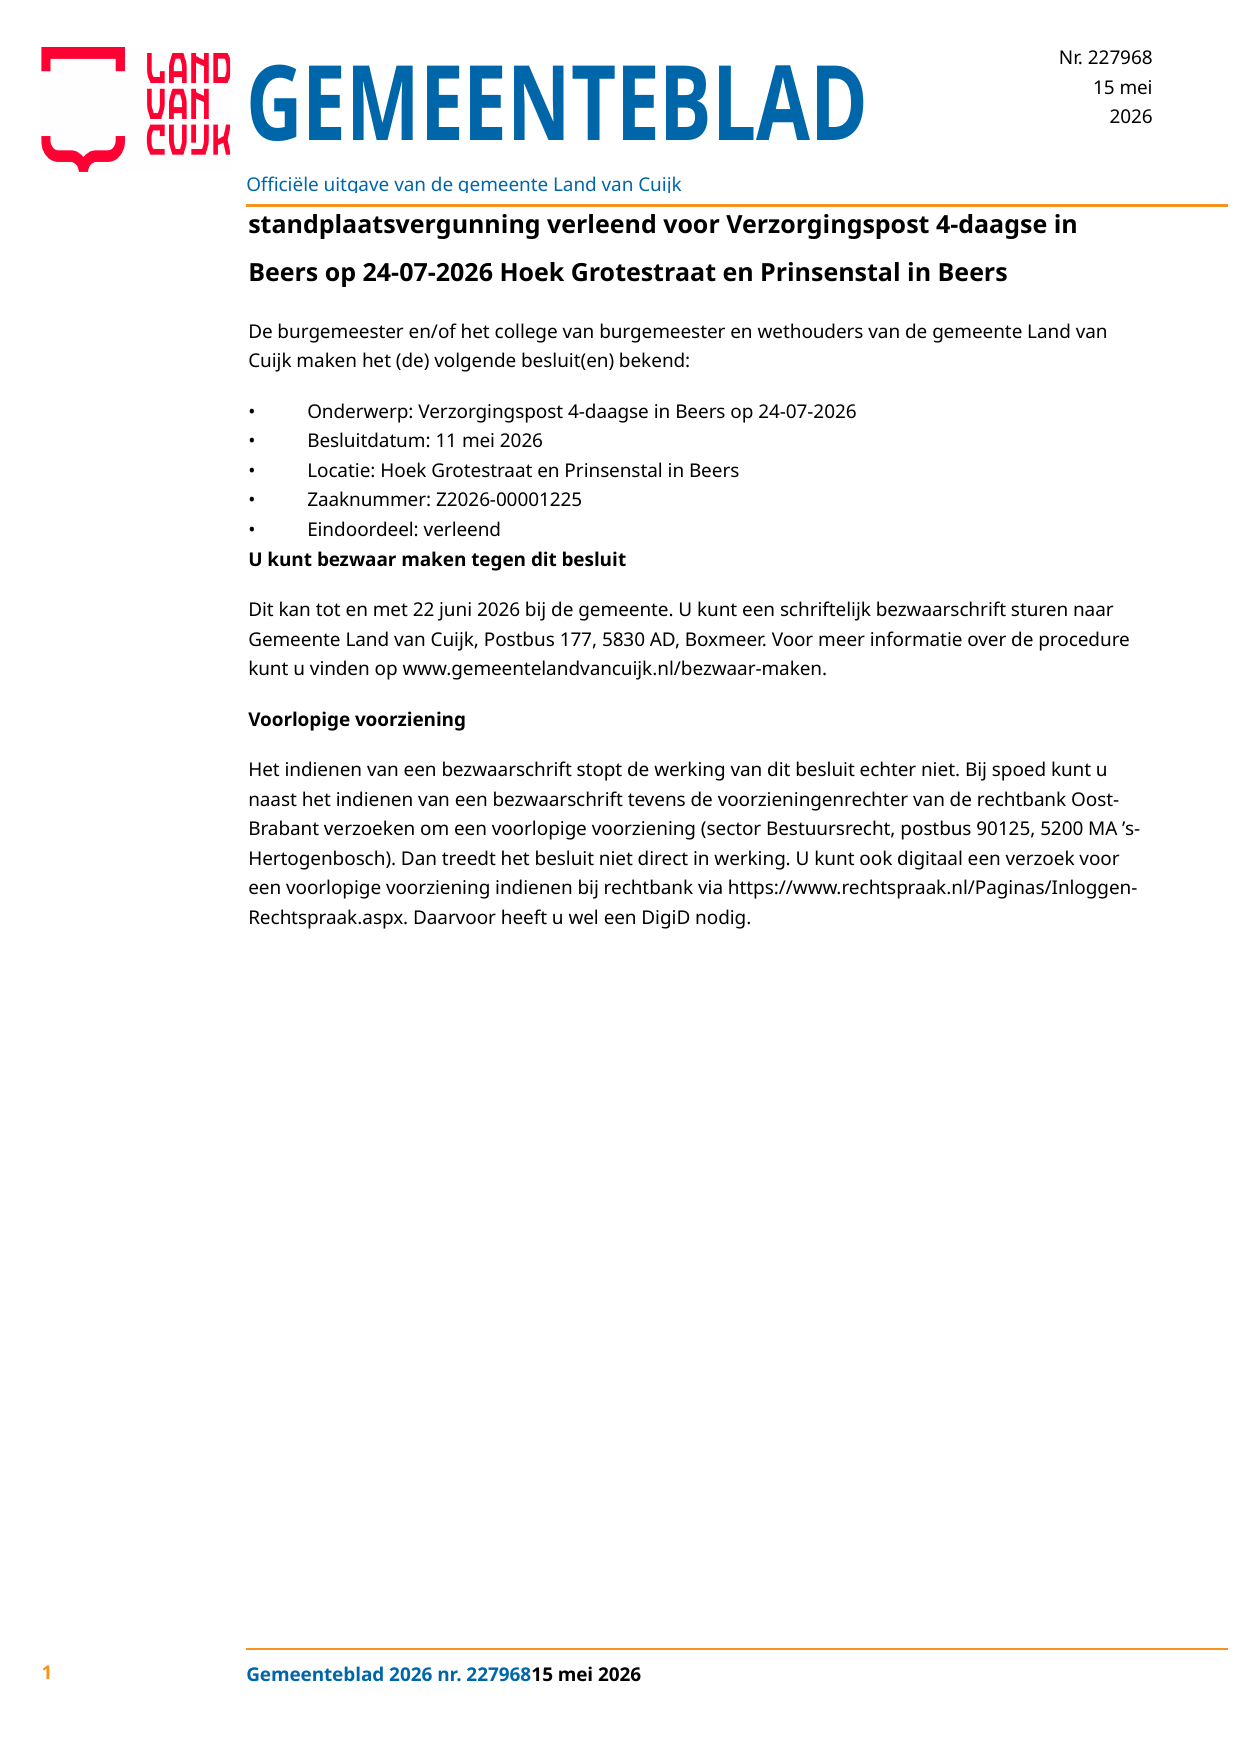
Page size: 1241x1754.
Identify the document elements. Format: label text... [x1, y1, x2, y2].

text Dit kan tot en met 22 juni 2026 bij de gemeente. U kunt een schriftelijk bezwaarschrift sturen naar Gemeente Land van Cuijk, Postbus 177, 5830 AD, Boxmeer. Voor meer informatie over de procedure kunt u vinden op www.gemeentelandvancuijk.nl/bezwaar-maken. [248, 596, 1152, 681]
list Eindoordeel: verleend [248, 516, 1152, 542]
text Het indienen van een bezwaarschrift stopt de werking van dit besluit echter niet. Bij spoed kunt u naast het indienen van een bezwaarschrift tevens de voorzieningenrechter van de rechtbank Oost-Brabant verzoeken om een voorlopige voorziening (sector Bestuursrecht, postbus 90125, 5200 MA ’s-Hertogenbosch). Dan treedt het besluit niet direct in werking. U kunt ook digitaal een verzoek voor een voorlopige voorziening indienen bij rechtbank via https://www.rechtspraak.nl/Paginas/Inloggen-Rechtspraak.aspx. Daarvoor heeft u wel een DigiD nodig. [248, 756, 1152, 930]
text U kunt bezwaar maken tegen dit besluit [248, 546, 1152, 572]
text De burgemeester en/of het college van burgemeester en wethouders van de gemeente Land van Cuijk maken het (de) volgende besluit(en) bekend: [248, 318, 1152, 373]
list Locatie: Hoek Grotestraat en Prinsenstal in Beers [248, 457, 1152, 483]
picture [41, 47, 231, 172]
text standplaatsvergunning verleend voor Verzorgingspost 4-daagse in Beers op 24-07-2026 Hoek Grotestraat en Prinsenstal in Beers [248, 207, 1152, 288]
list Onderwerp: Verzorgingspost 4-daagse in Beers op 24-07-2026 [248, 398, 1152, 424]
list Zaaknummer: Z2026-00001225 [248, 487, 1152, 512]
text Voorlopige voorziening [248, 706, 1152, 732]
list Besluitdatum: 11 mei 2026 [248, 427, 1152, 453]
